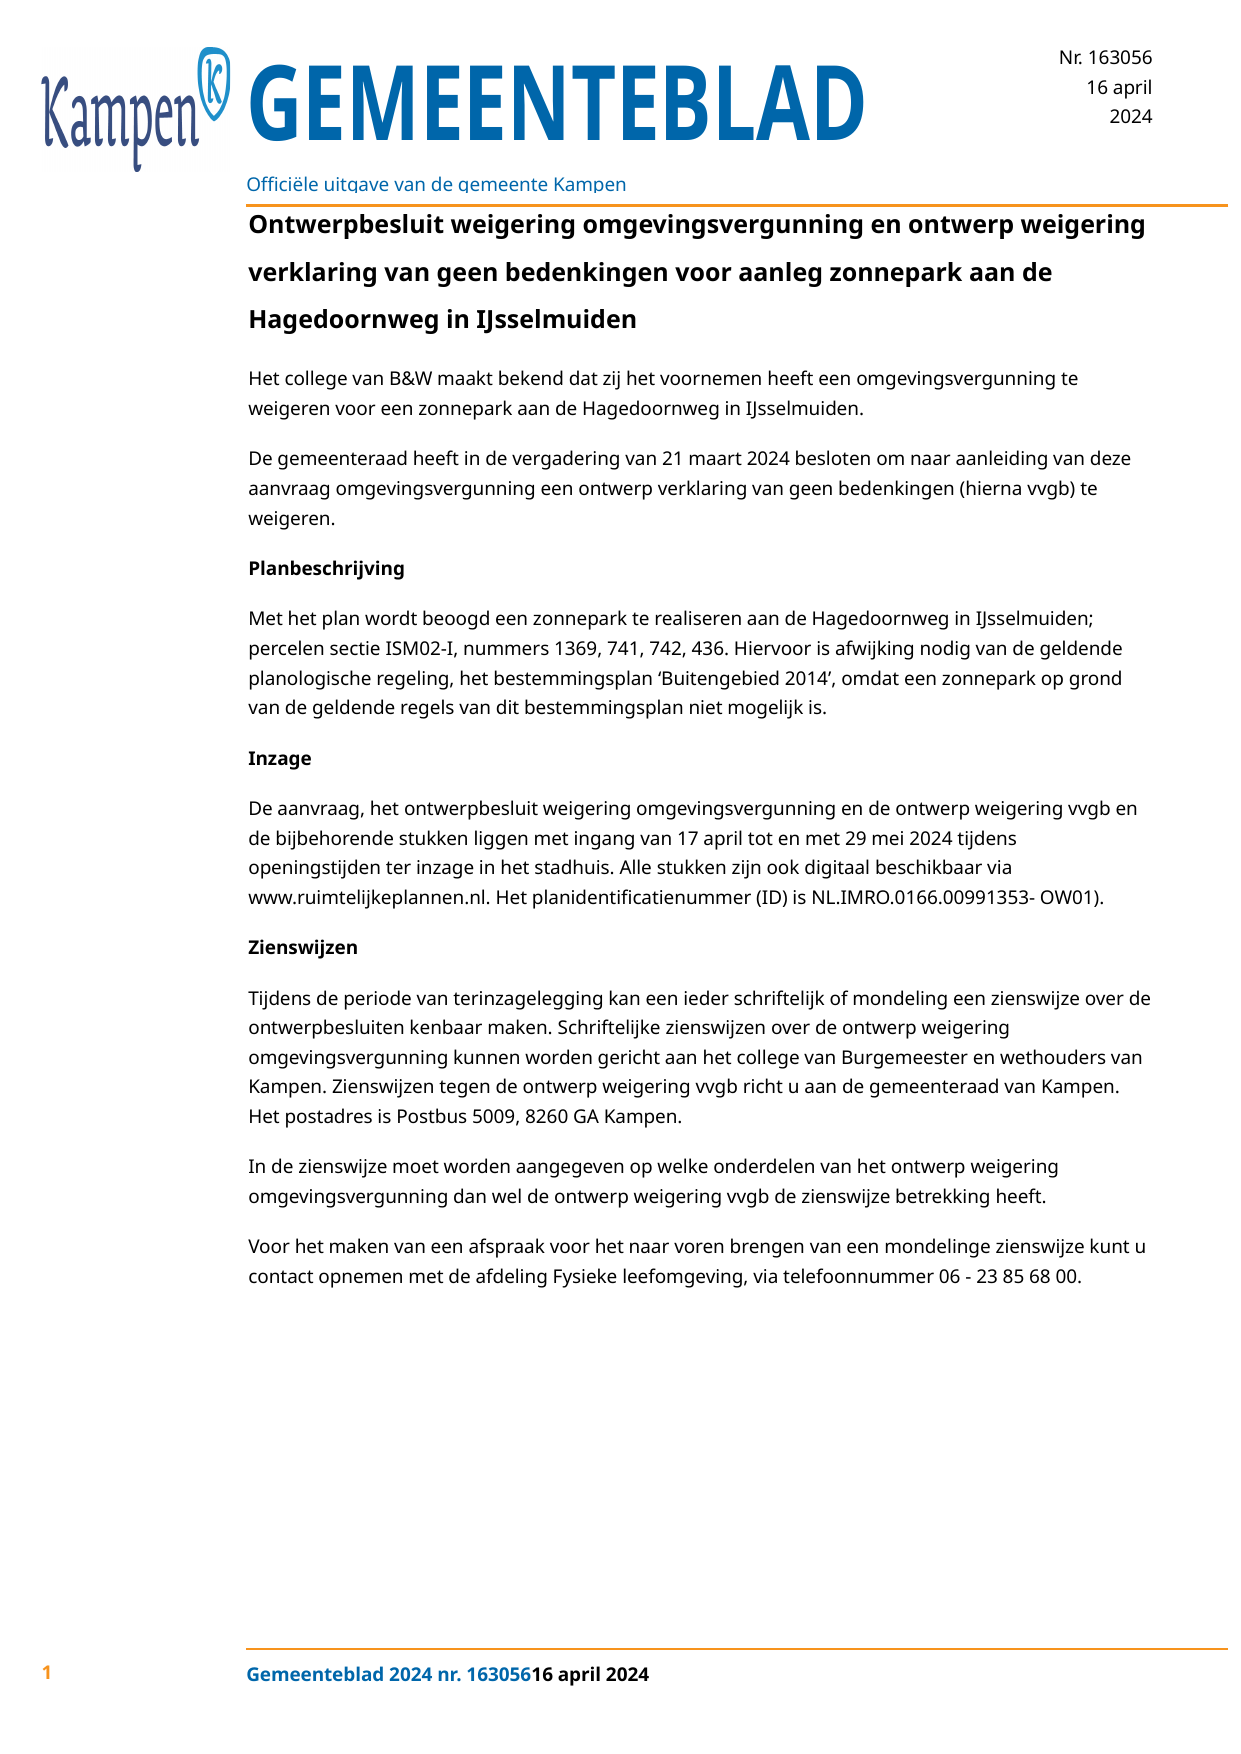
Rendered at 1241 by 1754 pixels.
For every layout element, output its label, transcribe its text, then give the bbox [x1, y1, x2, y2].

text Met het plan wordt beoogd een zonnepark te realiseren aan de Hagedoornweg in IJsselmuiden; percelen sectie ISM02-I, nummers 1369, 741, 742, 436. Hiervoor is afwijking nodig van de geldende planologische regeling, het bestemmingsplan ‘Buitengebied 2014’, omdat een zonnepark op grond van de geldende regels van dit bestemmingsplan niet mogelijk is. [248, 606, 1152, 720]
text Zienswijzen [248, 934, 1152, 960]
text De gemeenteraad heeft in de vergadering van 21 maart 2024 besloten om naar aanleiding van deze aanvraag omgevingsvergunning een ontwerp verklaring van geen bedenkingen (hierna vvgb) te weigeren. [248, 446, 1152, 530]
text Tijdens de periode van terinzagelegging kan een ieder schriftelijk of mondeling een zienswijze over de ontwerpbesluiten kenbaar maken. Schriftelijke zienswijzen over de ontwerp weigering omgevingsvergunning kunnen worden gericht aan het college van Burgemeester en wethouders van Kampen. Zienswijzen tegen de ontwerp weigering vvgb richt u aan de gemeenteraad van Kampen. Het postadres is Postbus 5009, 8260 GA Kampen. [248, 985, 1152, 1129]
text Planbeschrijving [248, 555, 1152, 581]
text Ontwerpbesluit weigering omgevingsvergunning en ontwerp weigering verklaring van geen bedenkingen voor aanleg zonnepark aan de Hagedoornweg in IJsselmuiden [248, 207, 1152, 336]
text Het college van B&W maakt bekend dat zij het voornemen heeft een omgevingsvergunning te weigeren voor een zonnepark aan de Hagedoornweg in IJsselmuiden. [248, 366, 1152, 421]
text In de zienswijze moet worden aangegeven op welke onderdelen van het ontwerp weigering omgevingsvergunning dan wel de ontwerp weigering vvgb de zienswijze betrekking heeft. [248, 1153, 1152, 1209]
text Voor het maken van een afspraak voor het naar voren brengen van een mondelinge zienswijze kunt u contact opnemen met de afdeling Fysieke leefomgeving, via telefoonnummer 06 - 23 85 68 00. [248, 1233, 1152, 1289]
picture [41, 47, 231, 172]
text De aanvraag, het ontwerpbesluit weigering omgevingsvergunning en de ontwerp weigering vvgb en de bijbehorende stukken liggen met ingang van 17 april tot en met 29 mei 2024 tijdens openingstijden ter inzage in het stadhuis. Alle stukken zijn ook digitaal beschikbaar via www.ruimtelijkeplannen.nl. Het planidentificatienummer (ID) is NL.IMRO.0166.00991353- OW01). [248, 795, 1152, 909]
text Inzage [248, 745, 1152, 770]
